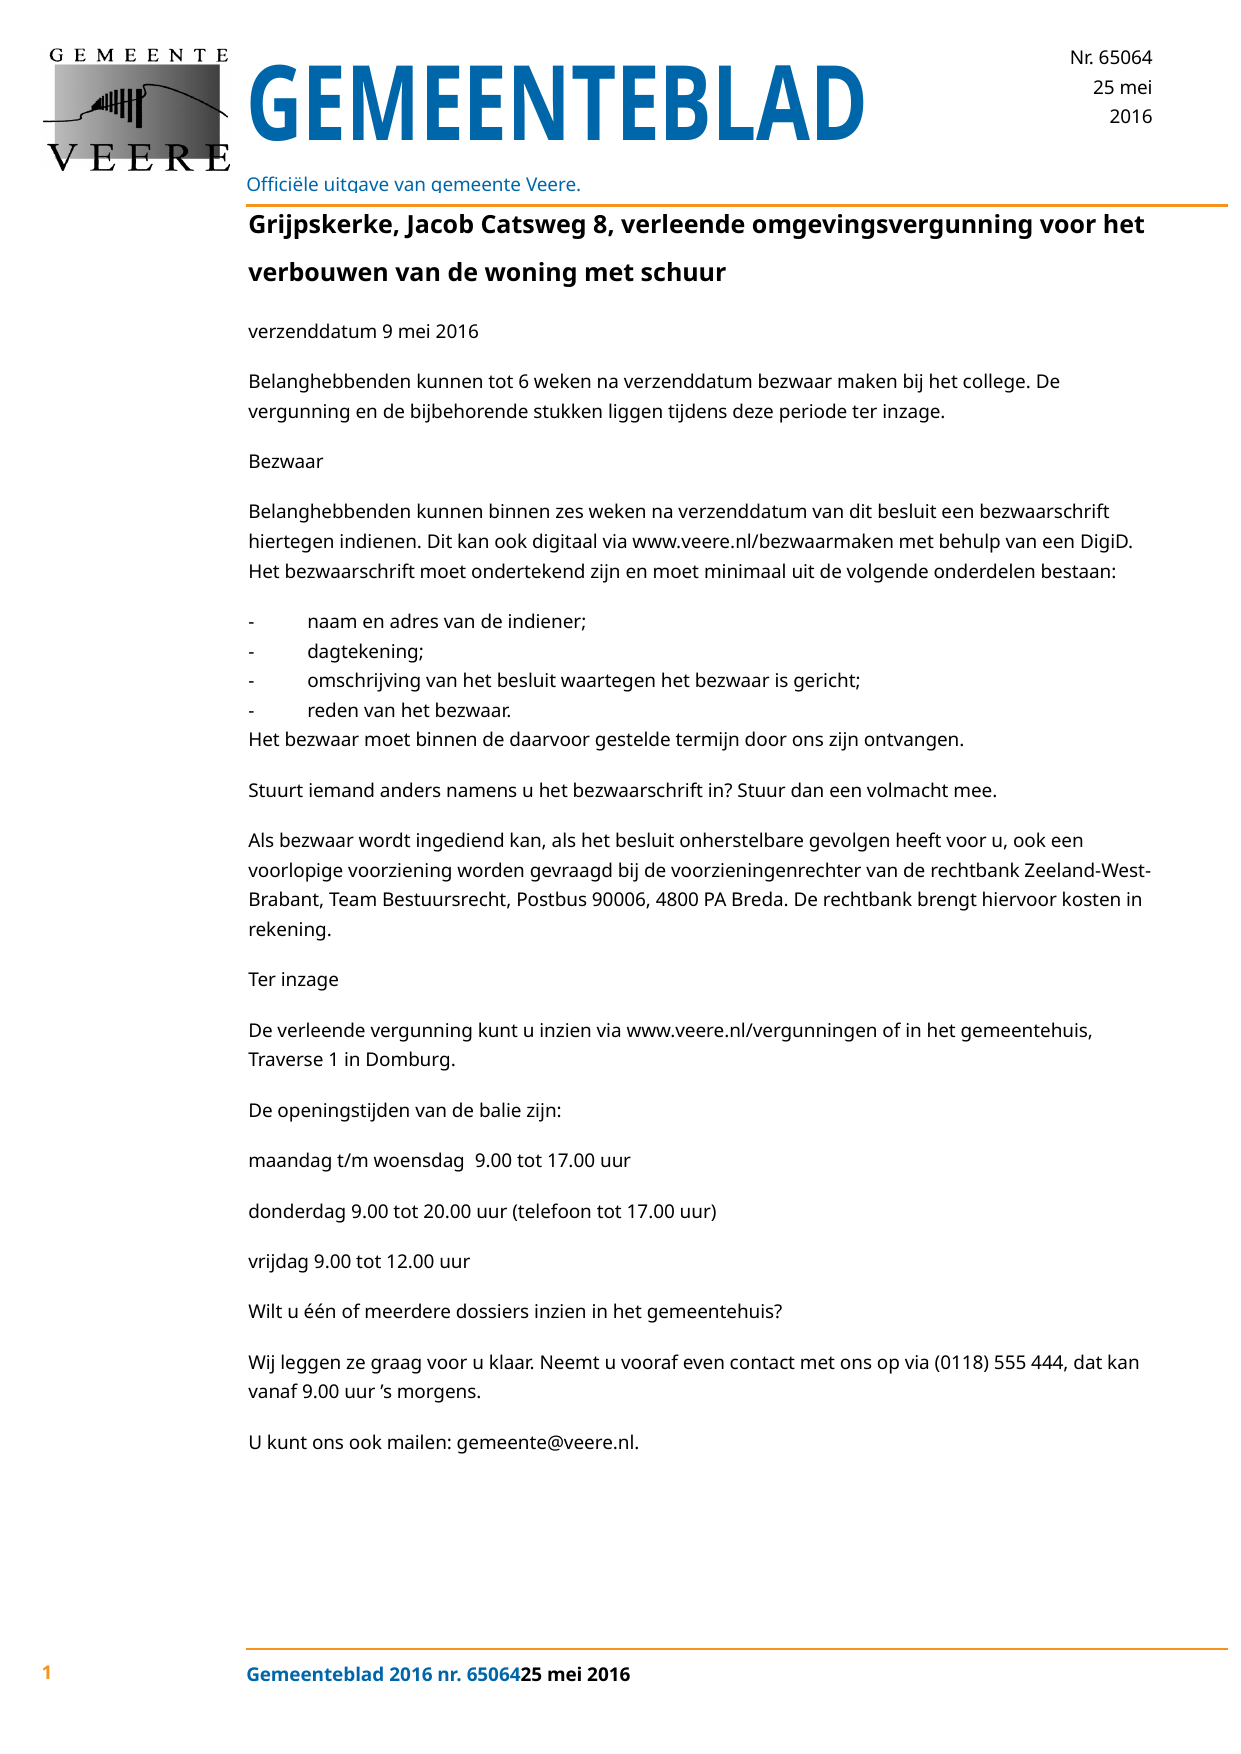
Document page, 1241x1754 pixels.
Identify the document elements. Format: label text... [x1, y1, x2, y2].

list omschrijving van het besluit waartegen het bezwaar is gericht; [248, 667, 1152, 693]
text Het bezwaar moet binnen de daarvoor gestelde termijn door ons zijn ontvangen. [248, 727, 1152, 752]
text Belanghebbenden kunnen binnen zes weken na verzenddatum van dit besluit een bezwaarschrift hiertegen indienen. Dit kan ook digitaal via www.veere.nl/bezwaarmaken met behulp van een DigiD. Het bezwaarschrift moet ondertekend zijn en moet minimaal uit de volgende onderdelen bestaan: [248, 499, 1152, 584]
text Belanghebbenden kunnen tot 6 weken na verzenddatum bezwaar maken bij het college. De vergunning en de bijbehorende stukken liggen tijdens deze periode ter inzage. [248, 368, 1152, 424]
text vrijdag 9.00 tot 12.00 uur [248, 1248, 1152, 1274]
list naam en adres van de indiener; [248, 608, 1152, 634]
list dagtekening; [248, 638, 1152, 664]
text Wij leggen ze graag voor u klaar. Neemt u vooraf even contact met ons op via (0118) 555 444, dat kan vanaf 9.00 uur ’s morgens. [248, 1349, 1152, 1404]
text Ter inzage [248, 967, 1152, 992]
text U kunt ons ook mailen: gemeente@veere.nl. [248, 1429, 1152, 1455]
picture [41, 47, 231, 172]
list reden van het bezwaar. [248, 697, 1152, 723]
text Stuurt iemand anders namens u het bezwaarschrift in? Stuur dan een volmacht mee. [248, 777, 1152, 803]
text De verleende vergunning kunt u inzien via www.veere.nl/vergunningen of in het gemeentehuis, Traverse 1 in Domburg. [248, 1017, 1152, 1072]
text Grijpskerke, Jacob Catsweg 8, verleende omgevingsvergunning voor het verbouwen van de woning met schuur [248, 207, 1152, 288]
text Bezwaar [248, 448, 1152, 474]
text Wilt u één of meerdere dossiers inzien in het gemeentehuis? [248, 1299, 1152, 1324]
text maandag t/m woensdag 9.00 tot 17.00 uur [248, 1147, 1152, 1173]
text De openingstijden van de balie zijn: [248, 1097, 1152, 1123]
text Als bezwaar wordt ingediend kan, als het besluit onherstelbare gevolgen heeft voor u, ook een voorlopige voorziening worden gevraagd bij de voorzieningenrechter van de rechtbank Zeeland-West-Brabant, Team Bestuursrecht, Postbus 90006, 4800 PA Breda. De rechtbank brengt hiervoor kosten in rekening. [248, 827, 1152, 942]
text verzenddatum 9 mei 2016 [248, 318, 1152, 344]
text donderdag 9.00 tot 20.00 uur (telefoon tot 17.00 uur) [248, 1198, 1152, 1224]
